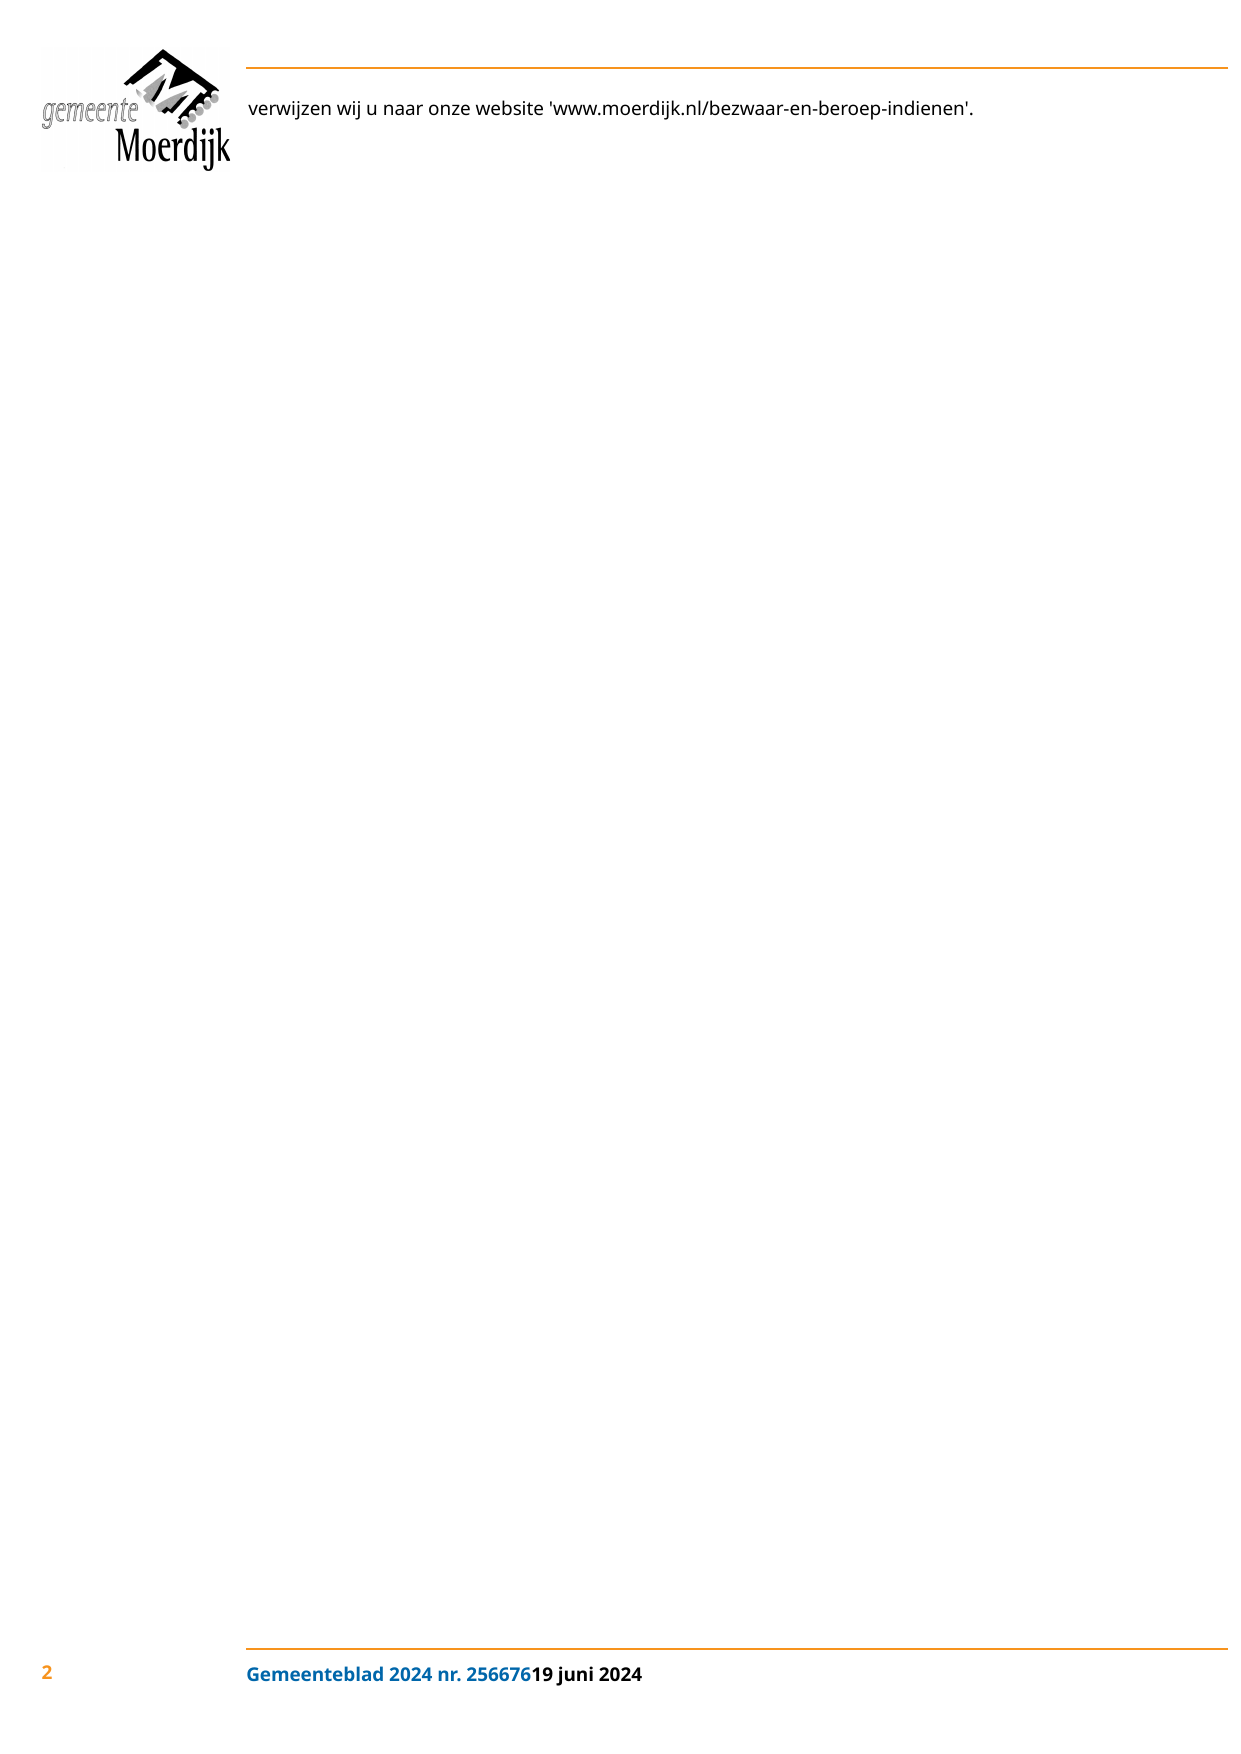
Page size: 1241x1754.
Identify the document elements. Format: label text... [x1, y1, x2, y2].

text verwijzen wij u naar onze website 'www.moerdijk.nl/bezwaar-en-beroep-indienen'. [248, 95, 1152, 121]
picture [41, 47, 231, 172]
